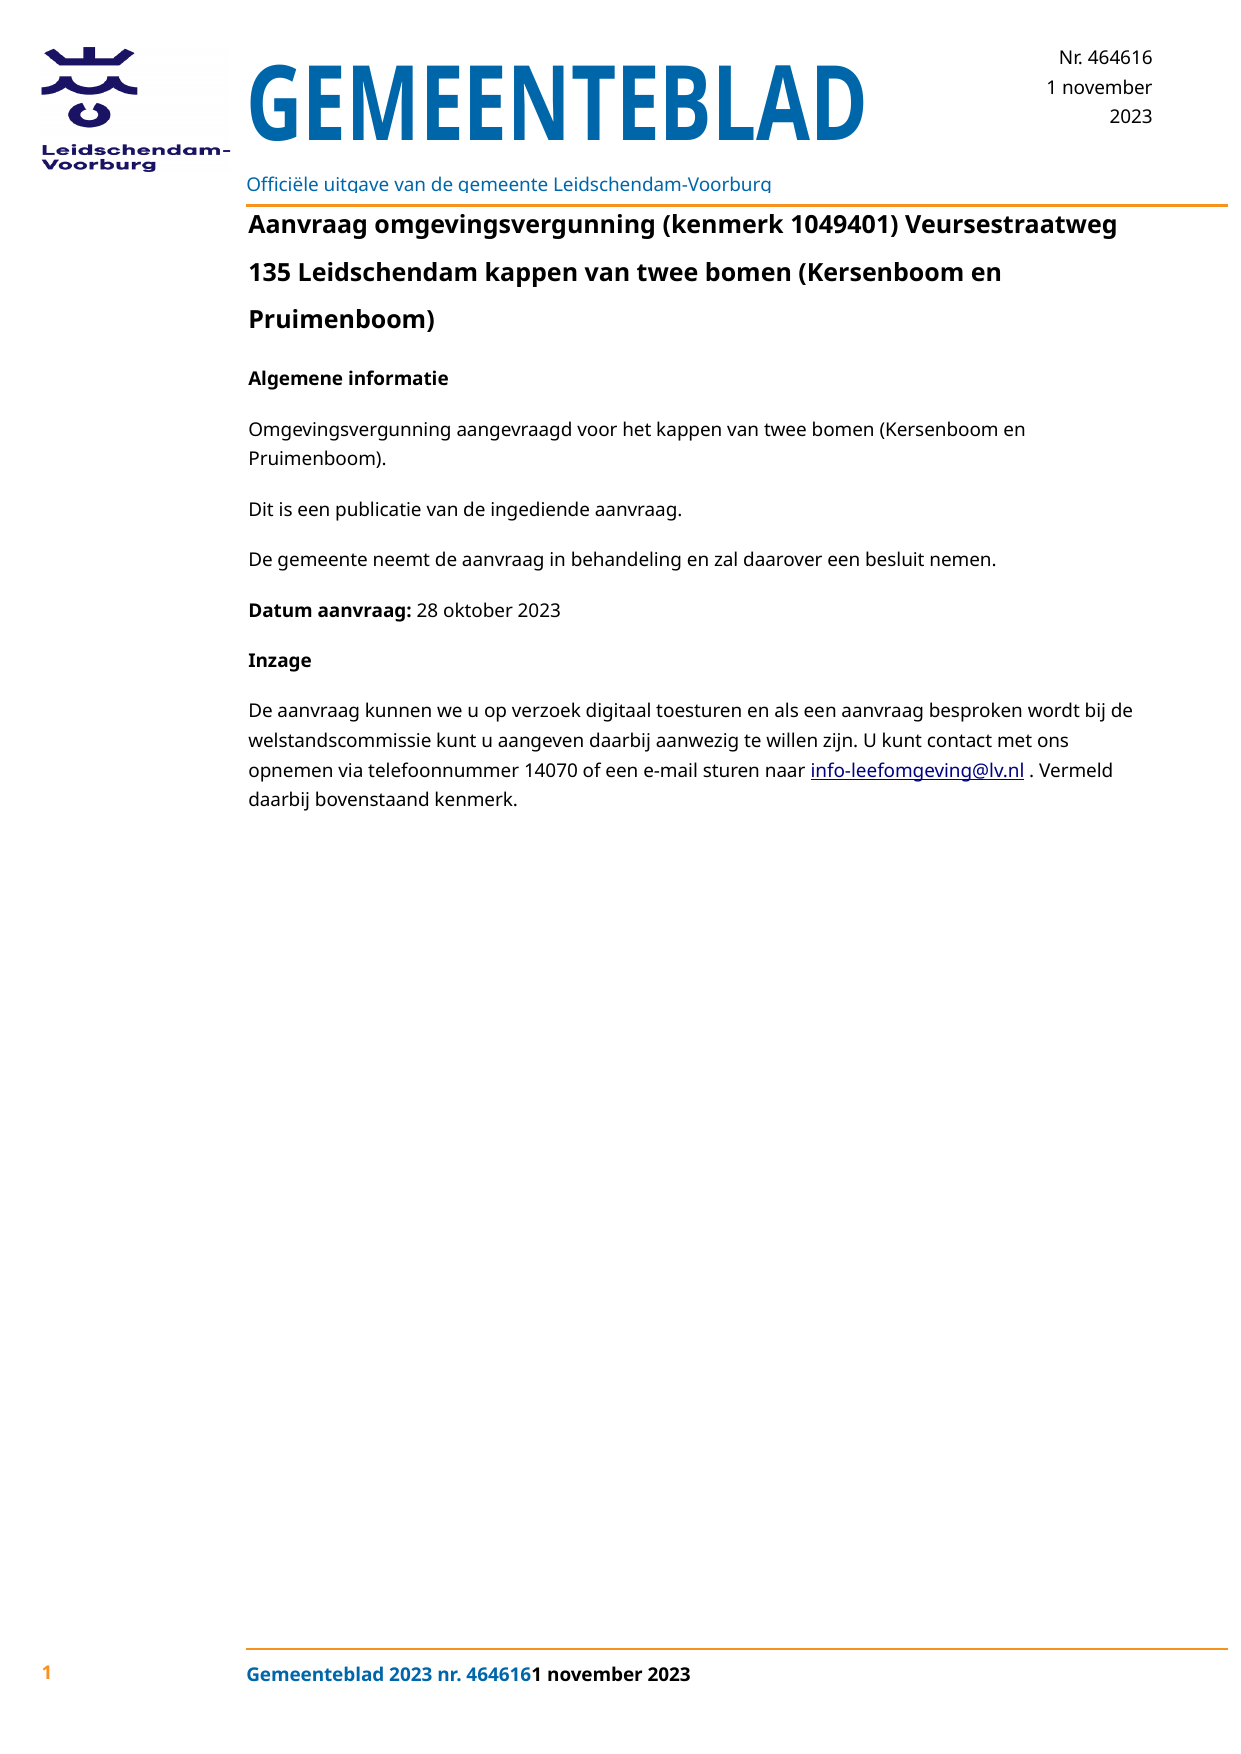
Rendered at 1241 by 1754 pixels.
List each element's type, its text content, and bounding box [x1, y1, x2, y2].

text De aanvraag kunnen we u op verzoek digitaal toesturen en als een aanvraag besproken wordt bij de welstandscommissie kunt u aangeven daarbij aanwezig te willen zijn. U kunt contact met ons opnemen via telefoonnummer 14070 of een e-mail sturen naar info-leefomgeving@lv.nl . Vermeld daarbij bovenstaand kenmerk. [248, 698, 1152, 812]
picture [41, 47, 231, 172]
text Inzage [248, 647, 1152, 673]
text Algemene informatie [248, 366, 1152, 391]
text Omgevingsvergunning aangevraagd voor het kappen van twee bomen (Kersenboom en Pruimenboom). [248, 416, 1152, 471]
text Aanvraag omgevingsvergunning (kenmerk 1049401) Veursestraatweg 135 Leidschendam kappen van twee bomen (Kersenboom en Pruimenboom) [248, 207, 1152, 336]
text Datum aanvraag: 28 oktober 2023 [248, 597, 1152, 622]
text De gemeente neemt de aanvraag in behandeling en zal daarover een besluit nemen. [248, 546, 1152, 572]
text Dit is een publicatie van de ingediende aanvraag. [248, 496, 1152, 522]
